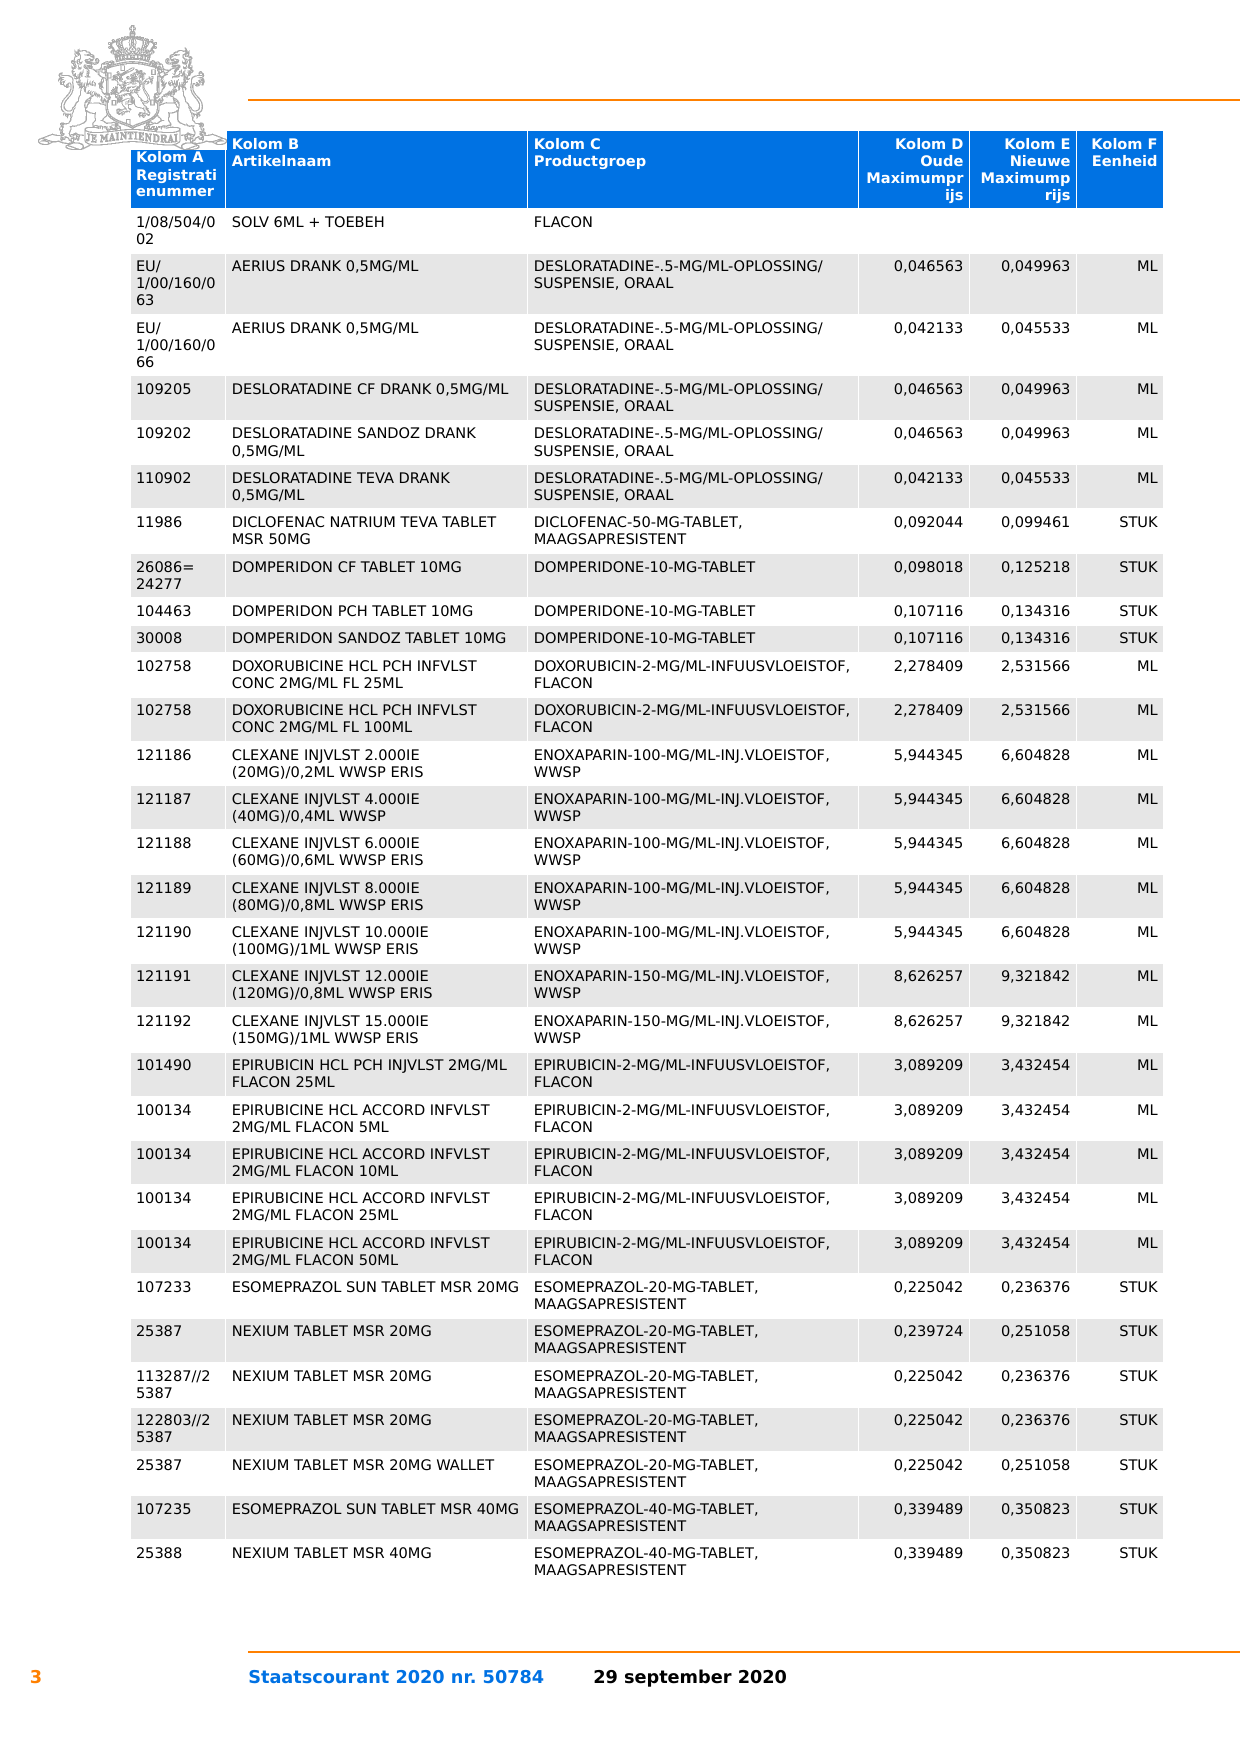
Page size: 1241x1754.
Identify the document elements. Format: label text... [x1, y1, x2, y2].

table_cell 25388 [131, 1541, 225, 1584]
table_cell ESOMEPRAZOL-40-MG-TABLET, MAAGSAPRESISTENT [528, 1541, 858, 1584]
table_cell 101490 [131, 1053, 225, 1096]
table_cell DICLOFENAC-50-MG-TABLET, MAAGSAPRESISTENT [528, 510, 858, 553]
table_cell FLACON [528, 209, 858, 253]
table_cell 0,236376 [970, 1274, 1076, 1318]
table_cell 2,531566 [970, 653, 1076, 696]
table_cell EU/1/00/160/066 [131, 315, 225, 375]
table_cell 25387 [131, 1319, 225, 1362]
table_cell 0,049963 [970, 376, 1076, 420]
table_cell 3,432454 [970, 1230, 1076, 1273]
table_cell 5,944345 [859, 919, 969, 963]
table_cell 2,531566 [970, 698, 1076, 741]
table_cell CLEXANE INJVLST 12.000IE (120MG)/0,8ML WWSP ERIS [226, 964, 527, 1007]
table_cell 3,432454 [970, 1097, 1076, 1140]
table_cell ML [1077, 1053, 1163, 1096]
table_cell 6,604828 [970, 786, 1076, 829]
table_cell 3,432454 [970, 1141, 1076, 1184]
table_cell 0,236376 [970, 1363, 1076, 1406]
table_cell ENOXAPARIN-100-MG/ML-INJ.VLOEISTOF, WWSP [528, 919, 858, 963]
table_cell ML [1077, 254, 1163, 314]
table_cell ML [1077, 964, 1163, 1007]
table_cell STUK [1077, 510, 1163, 553]
table_cell 0,045533 [970, 315, 1076, 375]
table_cell 121190 [131, 919, 225, 963]
table_header Kolom A Registratienummer [131, 150, 225, 208]
table_cell ESOMEPRAZOL-20-MG-TABLET, MAAGSAPRESISTENT [528, 1363, 858, 1406]
table_cell EPIRUBICINE HCL ACCORD INFVLST 2MG/ML FLACON 10ML [226, 1141, 527, 1184]
table_cell 0,350823 [970, 1541, 1076, 1584]
table_cell 0,350823 [970, 1496, 1076, 1539]
table_cell 0,049963 [970, 254, 1076, 314]
table_header Kolom B Artikelnaam [226, 131, 527, 208]
table_cell 107233 [131, 1274, 225, 1318]
table_cell 110902 [131, 465, 225, 508]
table_cell 121192 [131, 1008, 225, 1051]
table_cell EPIRUBICIN-2-MG/ML-INFUUSVLOEISTOF, FLACON [528, 1230, 858, 1273]
table_cell 2,278409 [859, 698, 969, 741]
table_cell ML [1077, 653, 1163, 696]
table_cell ML [1077, 831, 1163, 874]
table_cell 26086= 24277 [131, 554, 225, 597]
table_header Kolom F Eenheid [1077, 131, 1163, 208]
table_cell 1/08/504/002 [131, 209, 225, 253]
table_cell 2,278409 [859, 653, 969, 696]
table_cell DOMPERIDONE-10-MG-TABLET [528, 554, 858, 597]
table_header Kolom C Productgroep [528, 131, 858, 208]
table_cell 0,339489 [859, 1541, 969, 1584]
table_cell NEXIUM TABLET MSR 20MG [226, 1319, 527, 1362]
table_cell DOXORUBICINE HCL PCH INFVLST CONC 2MG/ML FL 25ML [226, 653, 527, 696]
table_cell ML [1077, 421, 1163, 464]
table_cell 8,626257 [859, 1008, 969, 1051]
table_cell ML [1077, 1230, 1163, 1273]
table_cell EPIRUBICINE HCL ACCORD INFVLST 2MG/ML FLACON 50ML [226, 1230, 527, 1273]
table_cell [1077, 209, 1163, 253]
table_cell 100134 [131, 1141, 225, 1184]
table_cell STUK [1077, 598, 1163, 624]
table_cell 122803//25387 [131, 1408, 225, 1451]
table_cell ML [1077, 698, 1163, 741]
table_cell DESLORATADINE TEVA DRANK 0,5MG/ML [226, 465, 527, 508]
table_cell ENOXAPARIN-150-MG/ML-INJ.VLOEISTOF, WWSP [528, 964, 858, 1007]
table_cell DICLOFENAC NATRIUM TEVA TABLET MSR 50MG [226, 510, 527, 553]
table_cell 102758 [131, 698, 225, 741]
table_cell 6,604828 [970, 875, 1076, 918]
table_cell 102758 [131, 653, 225, 696]
table_cell ENOXAPARIN-100-MG/ML-INJ.VLOEISTOF, WWSP [528, 875, 858, 918]
table_cell 109202 [131, 421, 225, 464]
table_cell 9,321842 [970, 964, 1076, 1007]
table_cell 6,604828 [970, 831, 1076, 874]
table_cell STUK [1077, 1496, 1163, 1539]
table_cell SOLV 6ML + TOEBEH [226, 209, 527, 253]
picture [38, 25, 227, 150]
table_cell CLEXANE INJVLST 6.000IE (60MG)/0,6ML WWSP ERIS [226, 831, 527, 874]
table_cell 0,125218 [970, 554, 1076, 597]
table_cell 0,046563 [859, 376, 969, 420]
table_cell EPIRUBICINE HCL ACCORD INFVLST 2MG/ML FLACON 5ML [226, 1097, 527, 1140]
table_cell 121186 [131, 742, 225, 785]
table_cell ESOMEPRAZOL SUN TABLET MSR 40MG [226, 1496, 527, 1539]
table_cell EPIRUBICIN-2-MG/ML-INFUUSVLOEISTOF, FLACON [528, 1097, 858, 1140]
table_cell DOMPERIDON CF TABLET 10MG [226, 554, 527, 597]
table_cell 121187 [131, 786, 225, 829]
table_cell ML [1077, 742, 1163, 785]
table_cell NEXIUM TABLET MSR 40MG [226, 1541, 527, 1584]
table_cell 121189 [131, 875, 225, 918]
table_cell 0,107116 [859, 626, 969, 652]
table_cell ESOMEPRAZOL SUN TABLET MSR 20MG [226, 1274, 527, 1318]
table_cell DOXORUBICIN-2-MG/ML-INFUUSVLOEISTOF, FLACON [528, 653, 858, 696]
table_cell 0,251058 [970, 1452, 1076, 1495]
table_cell 0,251058 [970, 1319, 1076, 1362]
table_cell 0,339489 [859, 1496, 969, 1539]
table_cell CLEXANE INJVLST 2.000IE (20MG)/0,2ML WWSP ERIS [226, 742, 527, 785]
table_cell 0,225042 [859, 1408, 969, 1451]
table_cell 0,046563 [859, 421, 969, 464]
table_cell DOMPERIDON PCH TABLET 10MG [226, 598, 527, 624]
table_cell 5,944345 [859, 875, 969, 918]
table_cell STUK [1077, 1541, 1163, 1584]
table_cell 0,134316 [970, 626, 1076, 652]
table_cell ML [1077, 1141, 1163, 1184]
table_cell AERIUS DRANK 0,5MG/ML [226, 254, 527, 314]
table_cell 3,089209 [859, 1053, 969, 1096]
table_cell 0,046563 [859, 254, 969, 314]
table_cell ML [1077, 1186, 1163, 1229]
table_cell STUK [1077, 1274, 1163, 1318]
table_cell EPIRUBICIN-2-MG/ML-INFUUSVLOEISTOF, FLACON [528, 1053, 858, 1096]
table_cell ML [1077, 315, 1163, 375]
table_cell 107235 [131, 1496, 225, 1539]
table_cell DOMPERIDON SANDOZ TABLET 10MG [226, 626, 527, 652]
table_cell 3,089209 [859, 1186, 969, 1229]
table_cell EPIRUBICIN-2-MG/ML-INFUUSVLOEISTOF, FLACON [528, 1186, 858, 1229]
table_cell STUK [1077, 1452, 1163, 1495]
table_cell DESLORATADINE-.5-MG/ML-OPLOSSING/SUSPENSIE, ORAAL [528, 421, 858, 464]
table_cell DESLORATADINE-.5-MG/ML-OPLOSSING/SUSPENSIE, ORAAL [528, 315, 858, 375]
table_cell 3,089209 [859, 1097, 969, 1140]
table_cell AERIUS DRANK 0,5MG/ML [226, 315, 527, 375]
table_cell ML [1077, 1097, 1163, 1140]
table_cell STUK [1077, 1408, 1163, 1451]
table_cell 3,089209 [859, 1230, 969, 1273]
table_cell ENOXAPARIN-100-MG/ML-INJ.VLOEISTOF, WWSP [528, 786, 858, 829]
table_cell DESLORATADINE SANDOZ DRANK 0,5MG/ML [226, 421, 527, 464]
table_cell DOXORUBICIN-2-MG/ML-INFUUSVLOEISTOF, FLACON [528, 698, 858, 741]
table_cell ML [1077, 786, 1163, 829]
table_cell 30008 [131, 626, 225, 652]
table_cell ENOXAPARIN-100-MG/ML-INJ.VLOEISTOF, WWSP [528, 742, 858, 785]
table_cell CLEXANE INJVLST 8.000IE (80MG)/0,8ML WWSP ERIS [226, 875, 527, 918]
table_cell [970, 209, 1076, 253]
table_cell 3,432454 [970, 1053, 1076, 1096]
table_cell ML [1077, 919, 1163, 963]
table_cell 0,134316 [970, 598, 1076, 624]
table_cell 0,049963 [970, 421, 1076, 464]
table_cell DESLORATADINE-.5-MG/ML-OPLOSSING/SUSPENSIE, ORAAL [528, 376, 858, 420]
table_cell DESLORATADINE-.5-MG/ML-OPLOSSING/SUSPENSIE, ORAAL [528, 254, 858, 314]
table_cell 0,042133 [859, 465, 969, 508]
table_cell 11986 [131, 510, 225, 553]
table_cell 104463 [131, 598, 225, 624]
table_cell 0,107116 [859, 598, 969, 624]
table_cell ESOMEPRAZOL-20-MG-TABLET, MAAGSAPRESISTENT [528, 1274, 858, 1318]
table_cell 100134 [131, 1097, 225, 1140]
table_cell 113287//25387 [131, 1363, 225, 1406]
table_cell ML [1077, 376, 1163, 420]
table_cell CLEXANE INJVLST 15.000IE (150MG)/1ML WWSP ERIS [226, 1008, 527, 1051]
table_cell 25387 [131, 1452, 225, 1495]
table_cell DOXORUBICINE HCL PCH INFVLST CONC 2MG/ML FL 100ML [226, 698, 527, 741]
table_cell CLEXANE INJVLST 4.000IE (40MG)/0,4ML WWSP [226, 786, 527, 829]
table_cell CLEXANE INJVLST 10.000IE (100MG)/1ML WWSP ERIS [226, 919, 527, 963]
table_cell 6,604828 [970, 742, 1076, 785]
table_cell 0,225042 [859, 1452, 969, 1495]
table_cell STUK [1077, 1319, 1163, 1362]
table_cell STUK [1077, 554, 1163, 597]
table_header Kolom D Oude Maximumprijs [859, 131, 969, 208]
table_cell DESLORATADINE-.5-MG/ML-OPLOSSING/SUSPENSIE, ORAAL [528, 465, 858, 508]
table_cell ML [1077, 875, 1163, 918]
table_cell DESLORATADINE CF DRANK 0,5MG/ML [226, 376, 527, 420]
table_cell ML [1077, 465, 1163, 508]
table_cell EPIRUBICINE HCL ACCORD INFVLST 2MG/ML FLACON 25ML [226, 1186, 527, 1229]
table_cell DOMPERIDONE-10-MG-TABLET [528, 598, 858, 624]
table_cell 0,092044 [859, 510, 969, 553]
table_cell 121188 [131, 831, 225, 874]
table_cell NEXIUM TABLET MSR 20MG [226, 1408, 527, 1451]
table_cell 0,236376 [970, 1408, 1076, 1451]
table_cell 9,321842 [970, 1008, 1076, 1051]
table_cell ESOMEPRAZOL-20-MG-TABLET, MAAGSAPRESISTENT [528, 1408, 858, 1451]
table_cell 5,944345 [859, 786, 969, 829]
table_cell 5,944345 [859, 742, 969, 785]
table_cell 100134 [131, 1186, 225, 1229]
table_cell 0,042133 [859, 315, 969, 375]
table_cell 100134 [131, 1230, 225, 1273]
table_header Kolom E Nieuwe Maximumprijs [970, 131, 1076, 208]
table_cell 0,225042 [859, 1363, 969, 1406]
table_cell 3,089209 [859, 1141, 969, 1184]
table_cell EPIRUBICIN HCL PCH INJVLST 2MG/ML FLACON 25ML [226, 1053, 527, 1096]
table_cell EPIRUBICIN-2-MG/ML-INFUUSVLOEISTOF, FLACON [528, 1141, 858, 1184]
table_cell NEXIUM TABLET MSR 20MG [226, 1363, 527, 1406]
table_cell 8,626257 [859, 964, 969, 1007]
table_cell 0,239724 [859, 1319, 969, 1362]
table_cell STUK [1077, 626, 1163, 652]
table_cell 121191 [131, 964, 225, 1007]
table_cell 0,098018 [859, 554, 969, 597]
table_cell NEXIUM TABLET MSR 20MG WALLET [226, 1452, 527, 1495]
table_cell [859, 209, 969, 253]
table_cell 6,604828 [970, 919, 1076, 963]
table_cell EU/1/00/160/063 [131, 254, 225, 314]
table_cell 0,099461 [970, 510, 1076, 553]
table_cell ENOXAPARIN-100-MG/ML-INJ.VLOEISTOF, WWSP [528, 831, 858, 874]
table_cell STUK [1077, 1363, 1163, 1406]
table_cell 5,944345 [859, 831, 969, 874]
table_cell ESOMEPRAZOL-20-MG-TABLET, MAAGSAPRESISTENT [528, 1319, 858, 1362]
table_cell ESOMEPRAZOL-20-MG-TABLET, MAAGSAPRESISTENT [528, 1452, 858, 1495]
table_cell ENOXAPARIN-150-MG/ML-INJ.VLOEISTOF, WWSP [528, 1008, 858, 1051]
table_cell 109205 [131, 376, 225, 420]
table_cell DOMPERIDONE-10-MG-TABLET [528, 626, 858, 652]
table_cell 3,432454 [970, 1186, 1076, 1229]
table_cell 0,225042 [859, 1274, 969, 1318]
table_cell 0,045533 [970, 465, 1076, 508]
table_cell ESOMEPRAZOL-40-MG-TABLET, MAAGSAPRESISTENT [528, 1496, 858, 1539]
table_cell ML [1077, 1008, 1163, 1051]
